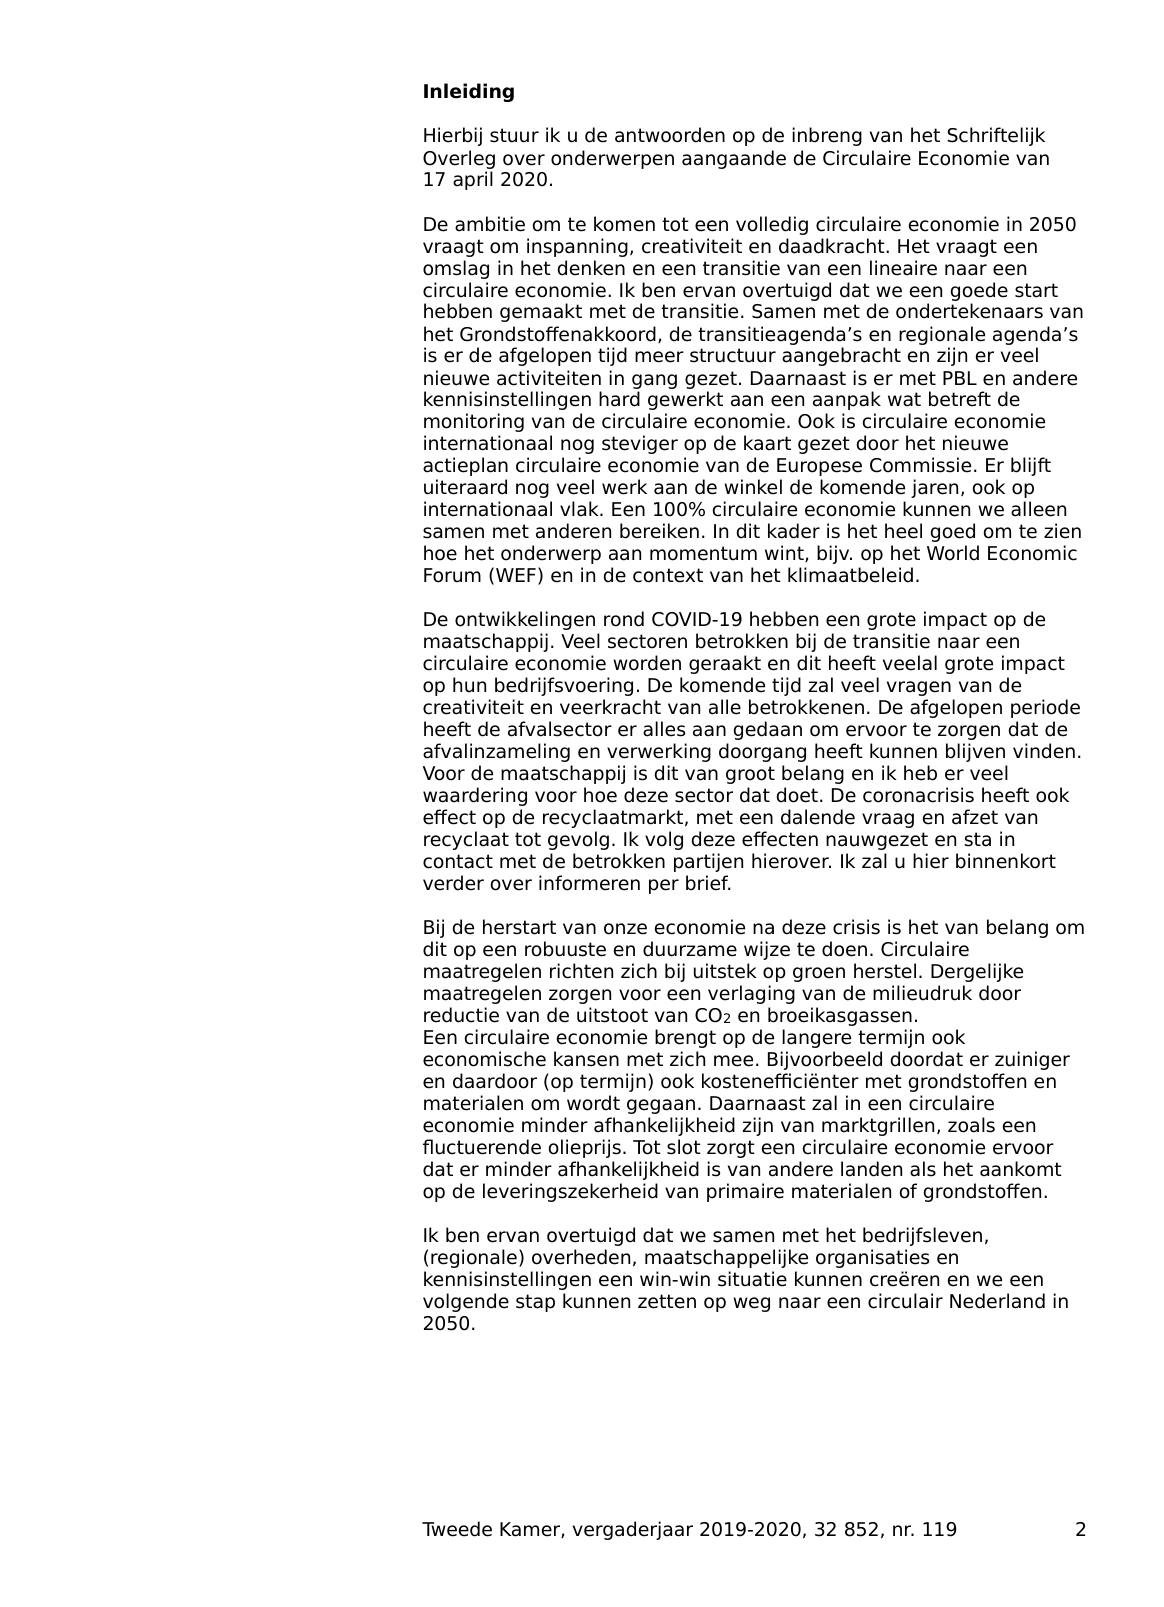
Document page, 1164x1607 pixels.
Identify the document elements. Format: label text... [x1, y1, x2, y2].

text Een circulaire economie brengt op de langere termijn ook economische kansen met zich mee. Bijvoorbeeld doordat er zuiniger en daardoor (op termijn) ook kostenefficiënter met grondstoffen en materialen om wordt gegaan. Daarnaast zal in een circulaire economie minder afhankelijkheid zijn van marktgrillen, zoals een fluctuerende olieprijs. Tot slot zorgt een circulaire economie ervoor dat er minder afhankelijkheid is van andere landen als het aankomt op de leveringszekerheid van primaire materialen of grondstoffen. [422, 1027, 1087, 1203]
text De ontwikkelingen rond COVID-19 hebben een grote impact op de maatschappij. Veel sectoren betrokken bij de transitie naar een circulaire economie worden geraakt en dit heeft veelal grote impact op hun bedrijfsvoering. De komende tijd zal veel vragen van de creativiteit en veerkracht van alle betrokkenen. De afgelopen periode heeft de afvalsector er alles aan gedaan om ervoor te zorgen dat de afvalinzameling en verwerking doorgang heeft kunnen blijven vinden. Voor de maatschappij is dit van groot belang en ik heb er veel waardering voor hoe deze sector dat doet. De coronacrisis heeft ook effect op de recyclaatmarkt, met een dalende vraag en afzet van recyclaat tot gevolg. Ik volg deze effecten nauwgezet en sta in contact met de betrokken partijen hierover. Ik zal u hier binnenkort verder over informeren per brief. [422, 609, 1087, 895]
text Ik ben ervan overtuigd dat we samen met het bedrijfsleven, (regionale) overheden, maatschappelijke organisaties en kennisinstellingen een win-win situatie kunnen creëren en we een volgende stap kunnen zetten op weg naar een circulair Nederland in 2050. [422, 1225, 1087, 1335]
text Bij de herstart van onze economie na deze crisis is het van belang om dit op een robuuste en duurzame wijze te doen. Circulaire maatregelen richten zich bij uitstek op groen herstel. Dergelijke maatregelen zorgen voor een verlaging van de milieudruk door reductie van de uitstoot van CO2 en broeikasgassen. [422, 917, 1087, 1027]
subtitle Inleiding [422, 81, 1087, 103]
text Hierbij stuur ik u de antwoorden op de inbreng van het Schriftelijk Overleg over onderwerpen aangaande de Circulaire Economie van 17 april 2020. [422, 125, 1087, 191]
text De ambitie om te komen tot een volledig circulaire economie in 2050 vraagt om inspanning, creativiteit en daadkracht. Het vraagt een omslag in het denken en een transitie van een lineaire naar een circulaire economie. Ik ben ervan overtuigd dat we een goede start hebben gemaakt met de transitie. Samen met de ondertekenaars van het Grondstoffenakkoord, de transitieagenda’s en regionale agenda’s is er de afgelopen tijd meer structuur aangebracht en zijn er veel nieuwe activiteiten in gang gezet. Daarnaast is er met PBL en andere kennisinstellingen hard gewerkt aan een aanpak wat betreft de monitoring van de circulaire economie. Ook is circulaire economie internationaal nog steviger op de kaart gezet door het nieuwe actieplan circulaire economie van de Europese Commissie. Er blijft uiteraard nog veel werk aan de winkel de komende jaren, ook op internationaal vlak. Een 100% circulaire economie kunnen we alleen samen met anderen bereiken. In dit kader is het heel goed om te zien hoe het onderwerp aan momentum wint, bijv. op het World Economic Forum (WEF) en in de context van het klimaatbeleid. [422, 213, 1087, 587]
